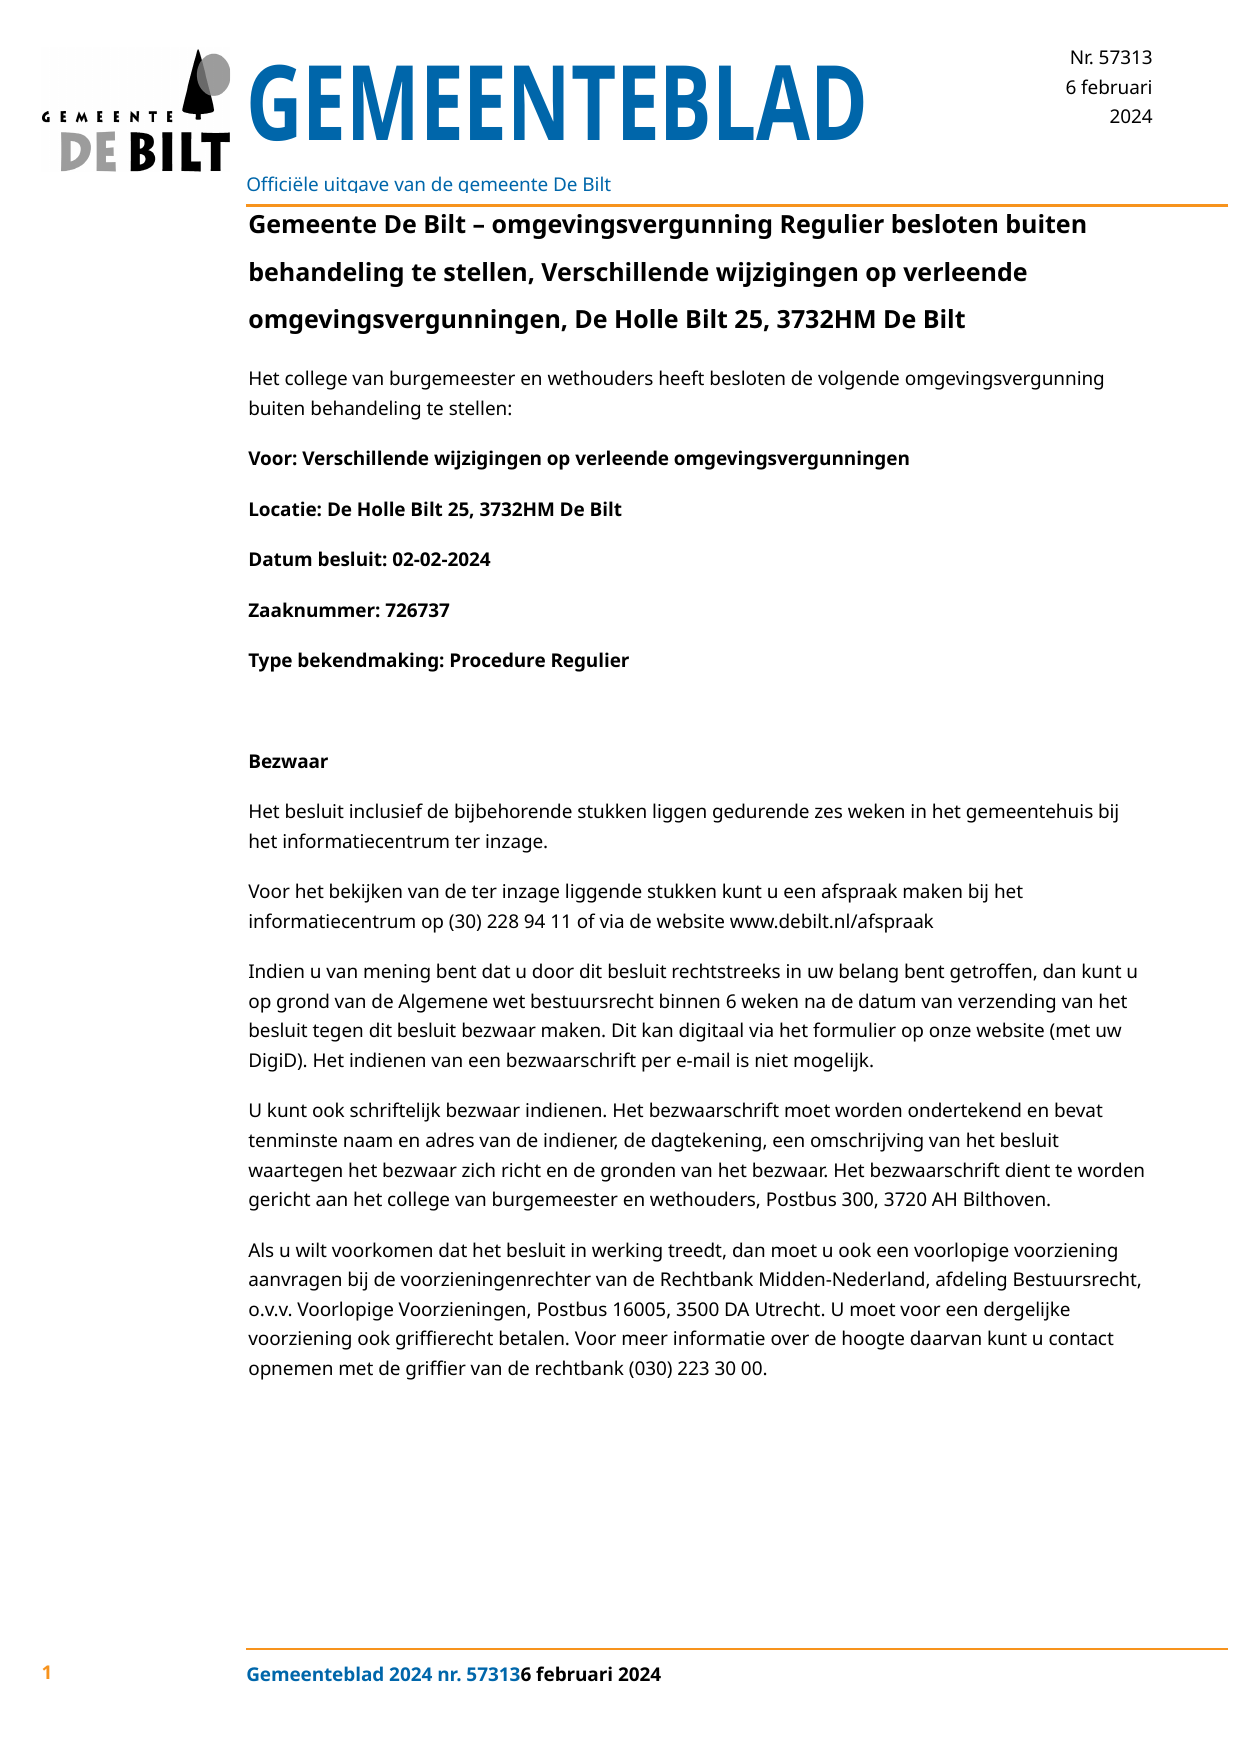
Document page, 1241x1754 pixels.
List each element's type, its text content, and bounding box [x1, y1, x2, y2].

text Datum besluit: 02-02-2024 [248, 546, 1152, 572]
picture [41, 47, 231, 172]
text Het besluit inclusief de bijbehorende stukken liggen gedurende zes weken in het gemeentehuis bij het informatiecentrum ter inzage. [248, 798, 1152, 854]
text Als u wilt voorkomen dat het besluit in werking treedt, dan moet u ook een voorlopige voorziening aanvragen bij de voorzieningenrechter van de Rechtbank Midden-Nederland, afdeling Bestuursrecht, o.v.v. Voorlopige Voorzieningen, Postbus 16005, 3500 DA Utrecht. U moet voor een dergelijke voorziening ook griffierecht betalen. Voor meer informatie over de hoogte daarvan kunt u contact opnemen met de griffier van de rechtbank (030) 223 30 00. [248, 1237, 1152, 1381]
text U kunt ook schriftelijk bezwaar indienen. Het bezwaarschrift moet worden ondertekend en bevat tenminste naam en adres van de indiener, de dagtekening, een omschrijving van het besluit waartegen het bezwaar zich richt en de gronden van het bezwaar. Het bezwaarschrift dient te worden gericht aan het college van burgemeester en wethouders, Postbus 300, 3720 AH Bilthoven. [248, 1098, 1152, 1212]
text Bezwaar [248, 748, 1152, 774]
text Type bekendmaking: Procedure Regulier [248, 647, 1152, 673]
text Gemeente De Bilt – omgevingsvergunning Regulier besloten buiten behandeling te stellen, Verschillende wijzigingen op verleende omgevingsvergunningen, De Holle Bilt 25, 3732HM De Bilt [248, 207, 1152, 336]
text Het college van burgemeester en wethouders heeft besloten de volgende omgevingsvergunning buiten behandeling te stellen: [248, 366, 1152, 421]
text Voor: Verschillende wijzigingen op verleende omgevingsvergunningen [248, 446, 1152, 471]
text Voor het bekijken van de ter inzage liggende stukken kunt u een afspraak maken bij het informatiecentrum op (30) 228 94 11 of via de website www.debilt.nl/afspraak [248, 878, 1152, 934]
text Indien u van mening bent dat u door dit besluit rechtstreeks in uw belang bent getroffen, dan kunt u op grond van de Algemene wet bestuursrecht binnen 6 weken na de datum van verzending van het besluit tegen dit besluit bezwaar maken. Dit kan digitaal via het formulier op onze website (met uw DigiD). Het indienen van een bezwaarschrift per e-mail is niet mogelijk. [248, 958, 1152, 1073]
text Locatie: De Holle Bilt 25, 3732HM De Bilt [248, 496, 1152, 522]
text Zaaknummer: 726737 [248, 597, 1152, 622]
